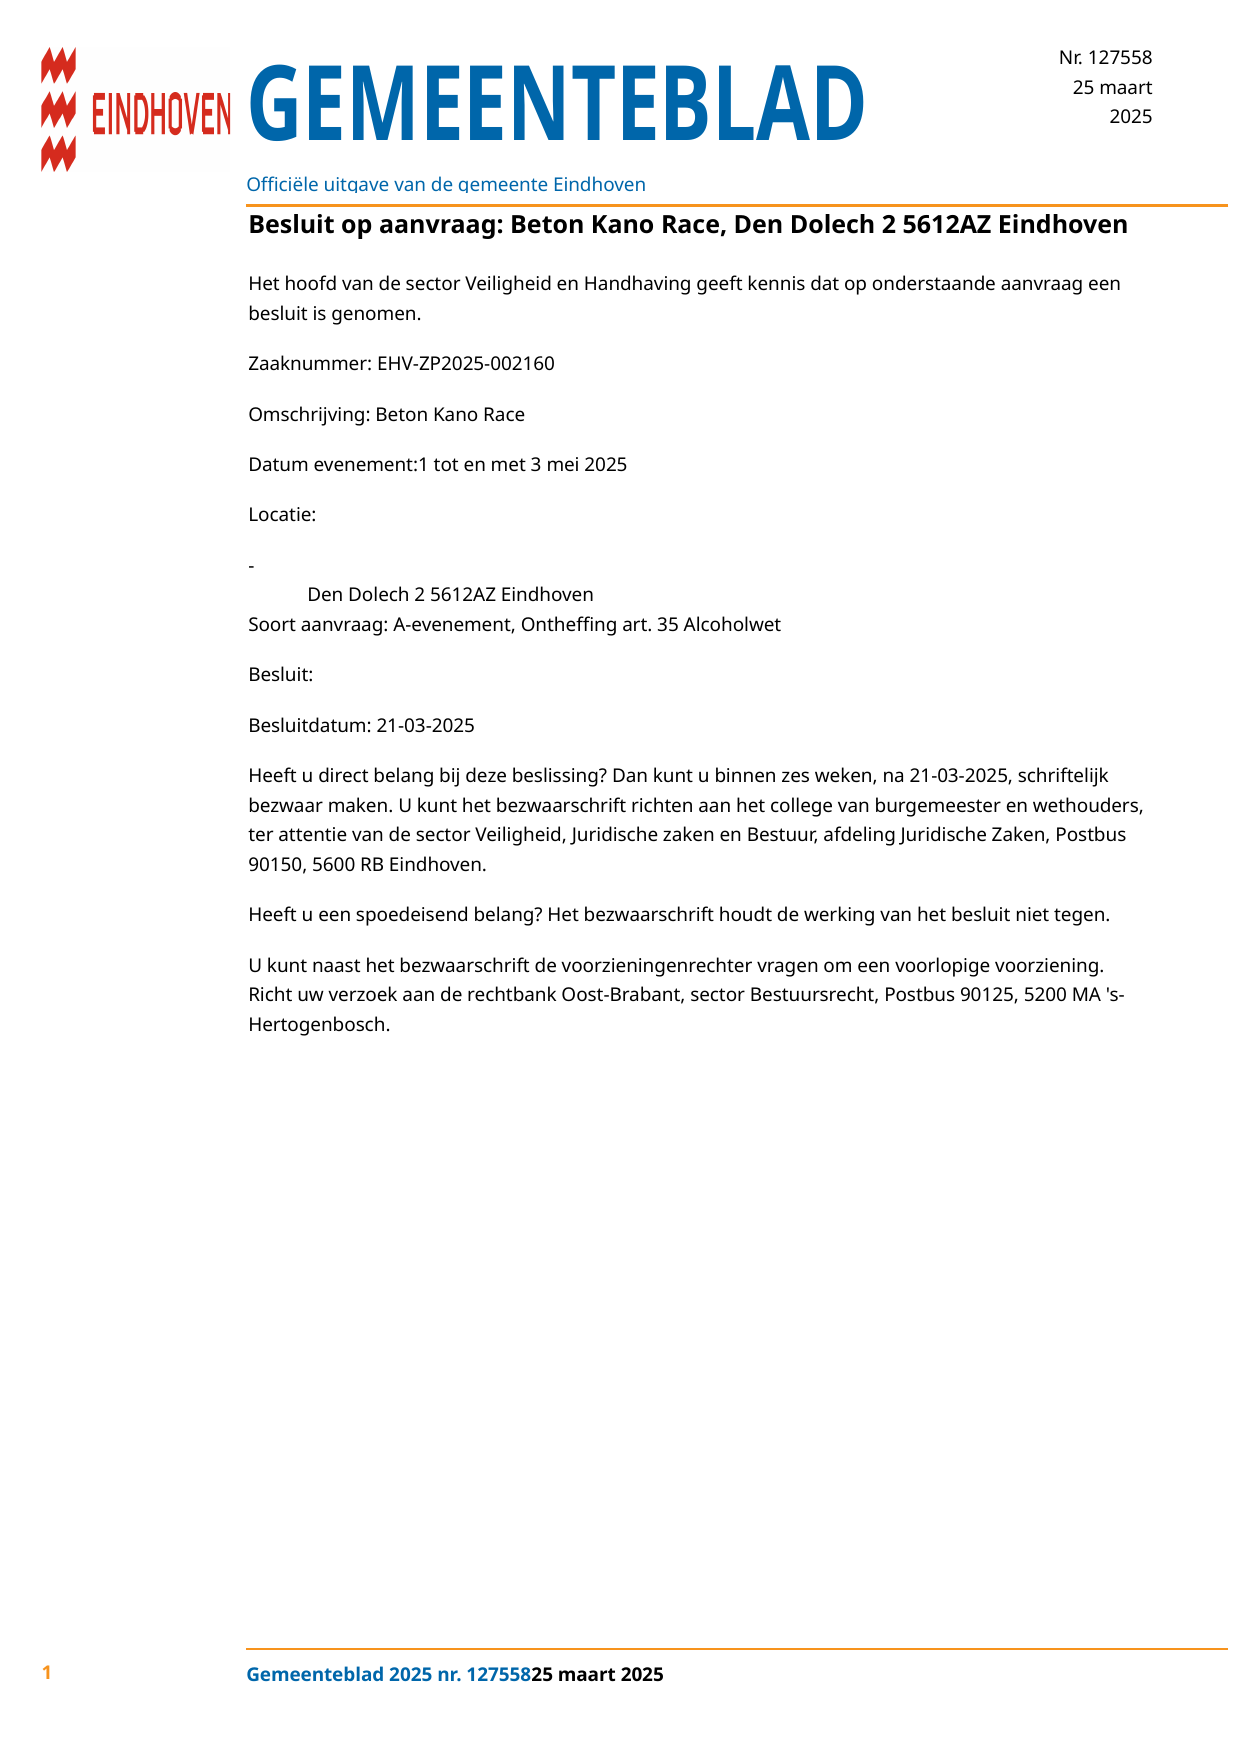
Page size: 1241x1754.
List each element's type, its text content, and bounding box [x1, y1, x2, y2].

text Heeft u direct belang bij deze beslissing? Dan kunt u binnen zes weken, na 21-03-2025, schriftelijk bezwaar maken. U kunt het bezwaarschrift richten aan het college van burgemeester en wethouders, ter attentie van de sector Veiligheid, Juridische zaken en Bestuur, afdeling Juridische Zaken, Postbus 90150, 5600 RB Eindhoven. [248, 762, 1152, 877]
text Locatie: [248, 502, 1152, 527]
text Datum evenement:1 tot en met 3 mei 2025 [248, 451, 1152, 477]
text Besluitdatum: 21-03-2025 [248, 712, 1152, 738]
text Het hoofd van de sector Veiligheid en Handhaving geeft kennis dat op onderstaande aanvraag een besluit is genomen. [248, 270, 1152, 326]
text Besluit op aanvraag: Beton Kano Race, Den Dolech 2 5612AZ Eindhoven [248, 207, 1152, 241]
text U kunt naast het bezwaarschrift de voorzieningenrechter vragen om een voorlopige voorziening. Richt uw verzoek aan de rechtbank Oost-Brabant, sector Bestuursrecht, Postbus 90125, 5200 MA 's-Hertogenbosch. [248, 952, 1152, 1037]
text Besluit: [248, 662, 1152, 687]
text Omschrijving: Beton Kano Race [248, 401, 1152, 426]
picture [41, 47, 231, 172]
text Heeft u een spoedeisend belang? Het bezwaarschrift houdt de werking van het besluit niet tegen. [248, 902, 1152, 927]
list Den Dolech 2 5612AZ Eindhoven [248, 582, 1152, 607]
text Soort aanvraag: A-evenement, Ontheffing art. 35 Alcoholwet [248, 611, 1152, 637]
text Zaaknummer: EHV-ZP2025-002160 [248, 350, 1152, 376]
